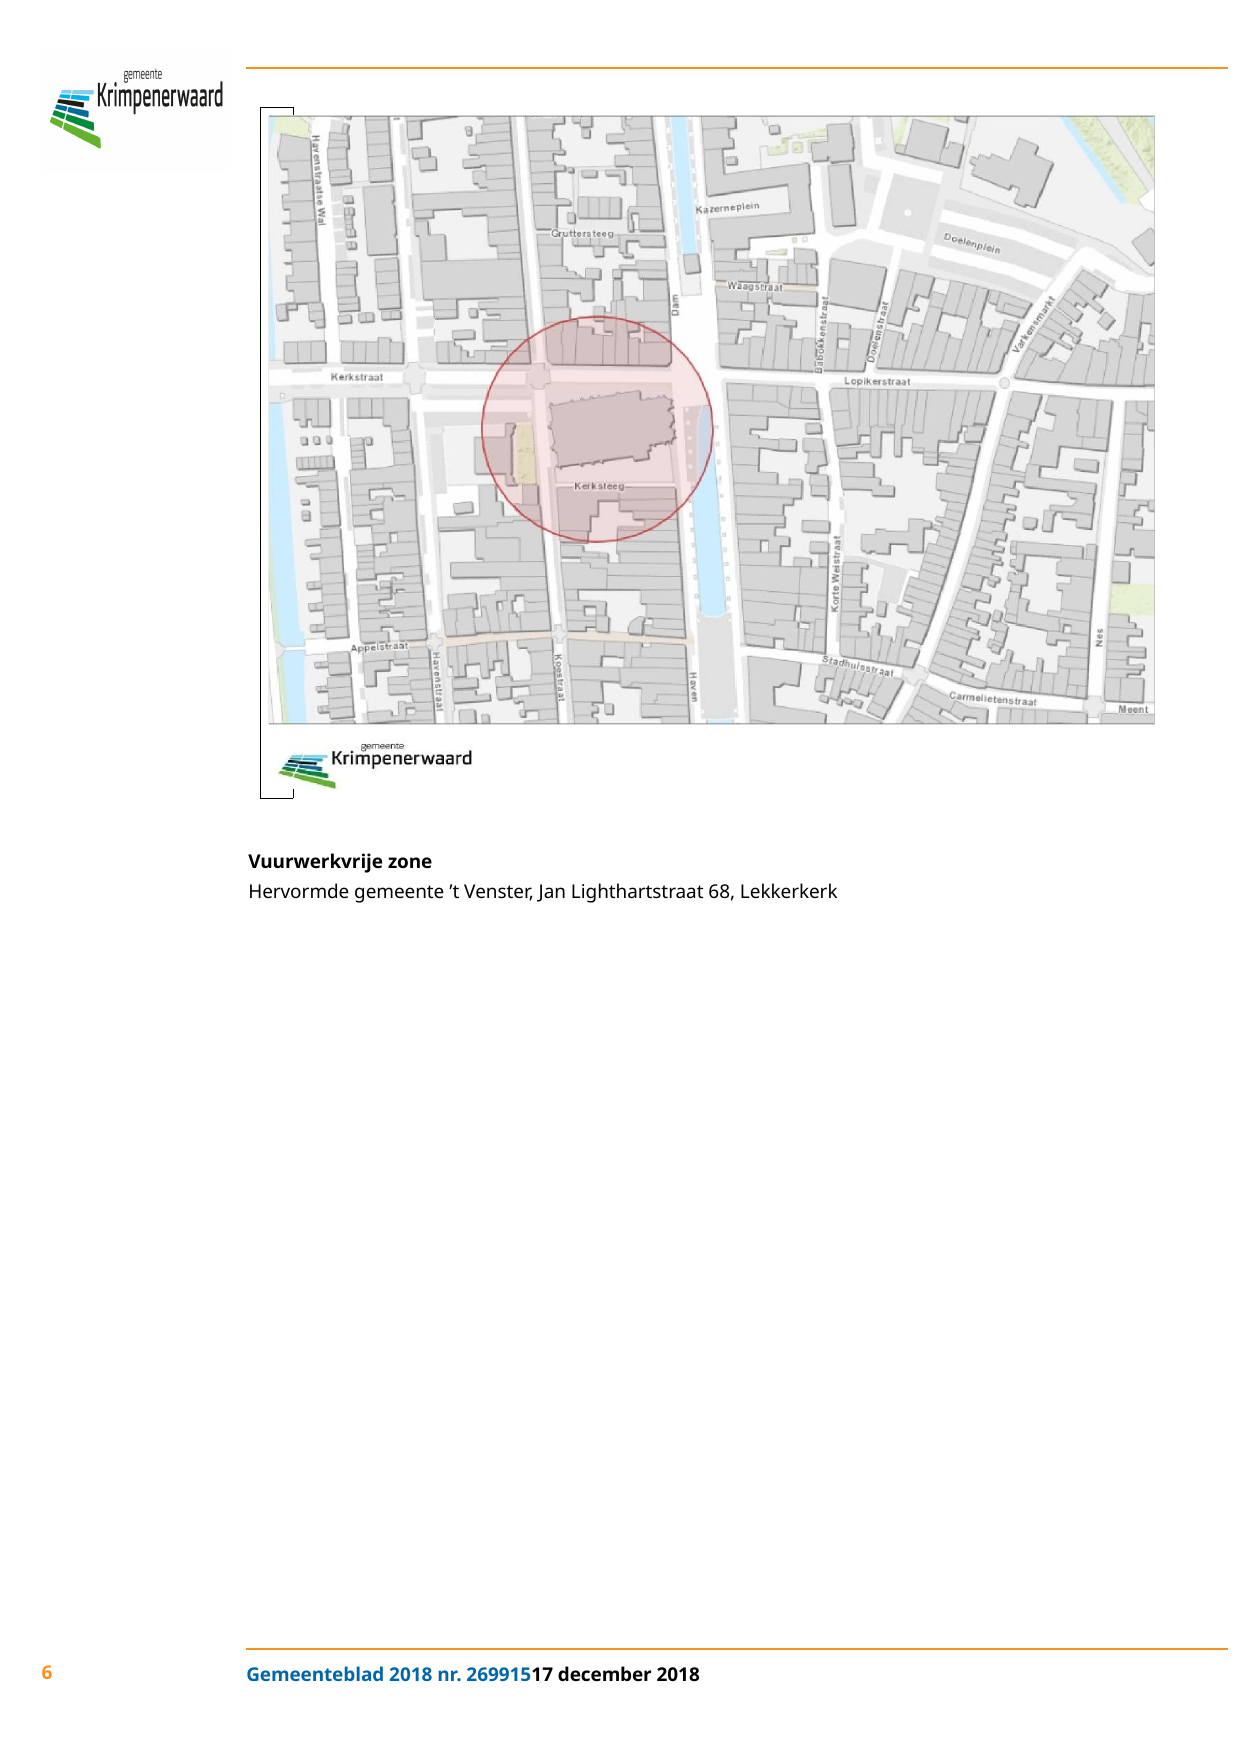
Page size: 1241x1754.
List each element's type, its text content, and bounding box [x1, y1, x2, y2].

text Vuurwerkvrije zone [248, 849, 1152, 874]
text Hervormde gemeente ’t Venster, Jan Lighthartstraat 68, Lekkerkerk [248, 878, 1152, 904]
picture [268, 115, 1155, 789]
picture [41, 47, 231, 172]
